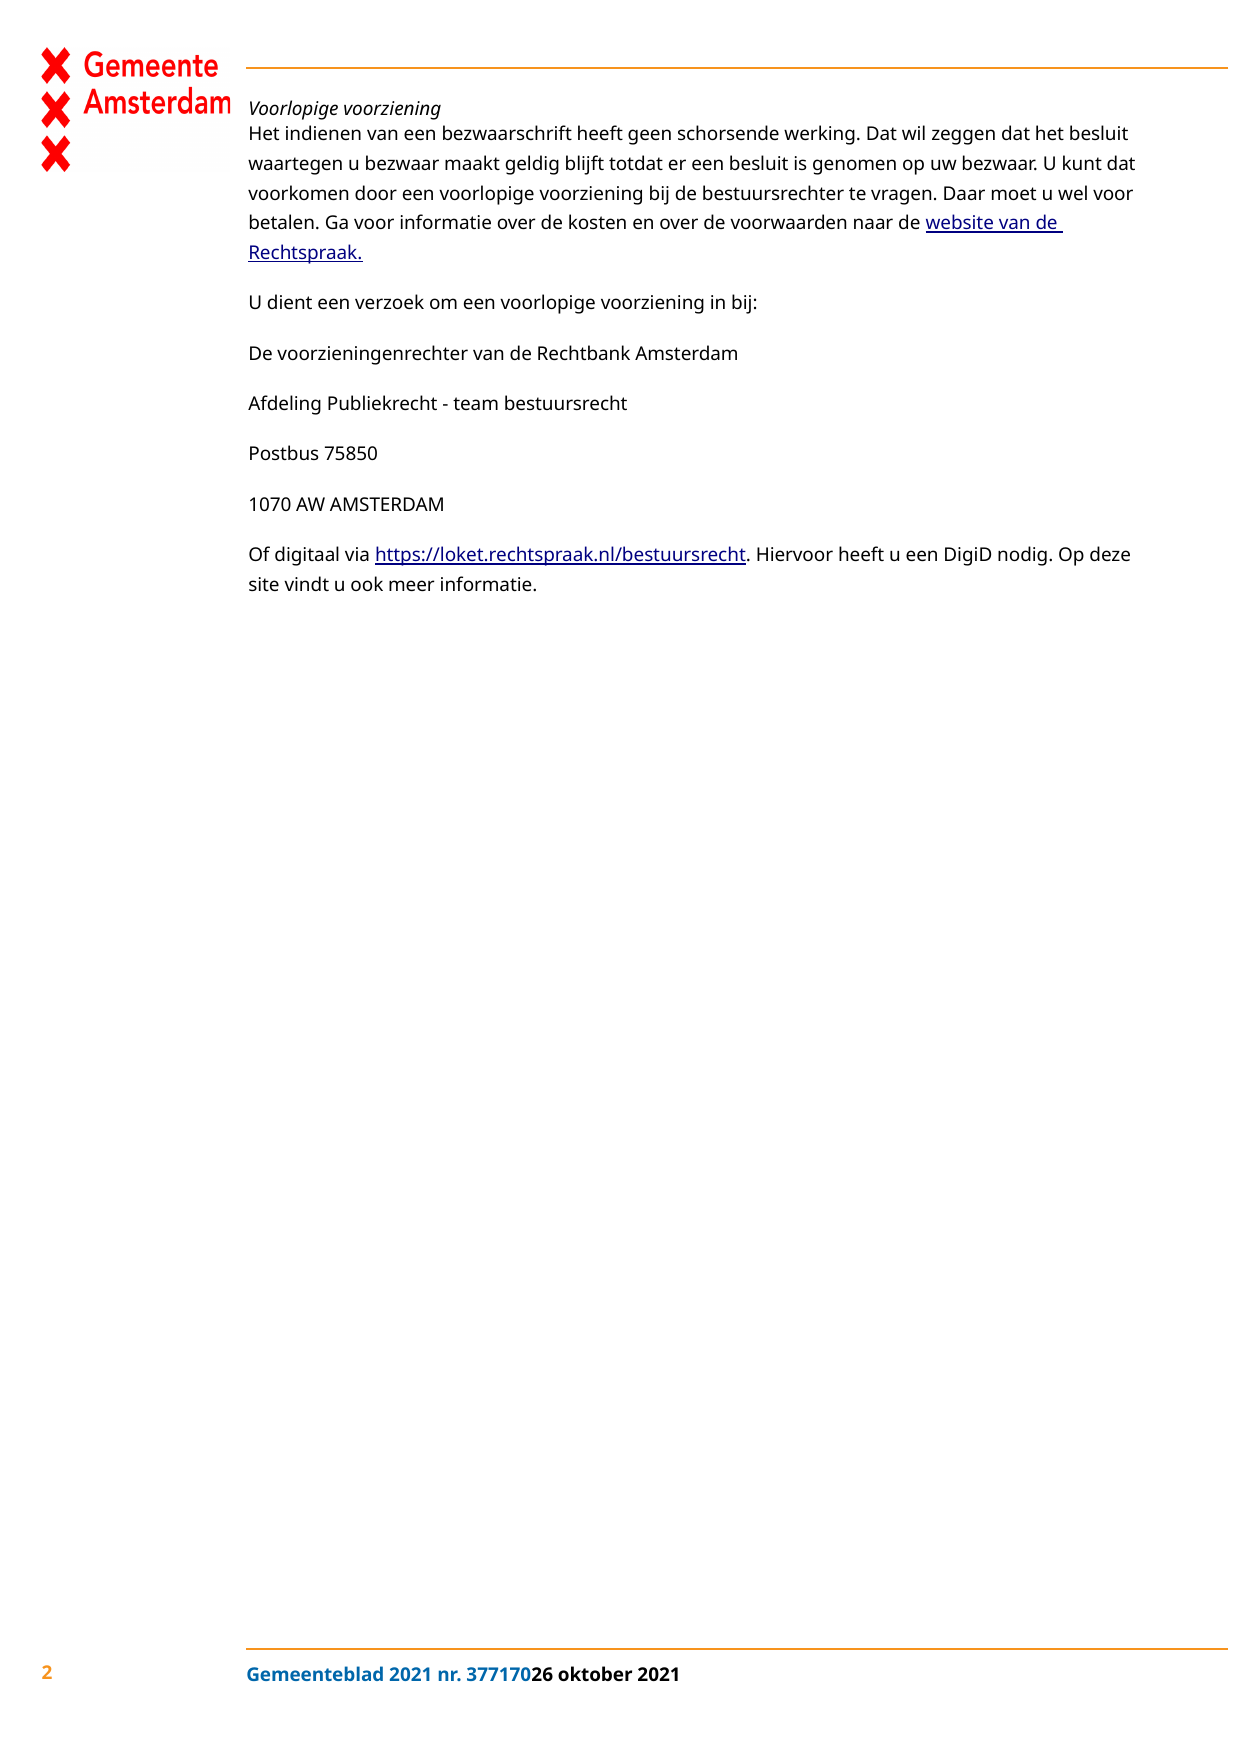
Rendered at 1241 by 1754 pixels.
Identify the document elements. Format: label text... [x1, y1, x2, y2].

text Afdeling Publiekrecht - team bestuursrecht [248, 390, 1152, 416]
text Voorlopige voorziening [248, 95, 1152, 121]
text 1070 AW AMSTERDAM [248, 491, 1152, 517]
text De voorzieningenrechter van de Rechtbank Amsterdam [248, 340, 1152, 365]
text Het indienen van een bezwaarschrift heeft geen schorsende werking. Dat wil zeggen dat het besluit waartegen u bezwaar maakt geldig blijft totdat er een besluit is genomen op uw bezwaar. U kunt dat voorkomen door een voorlopige voorziening bij de bestuursrechter te vragen. Daar moet u wel voor betalen. Ga voor informatie over de kosten en over de voorwaarden naar de website van de Rechtspraak. [248, 121, 1152, 264]
text U dient een verzoek om een voorlopige voorziening in bij: [248, 289, 1152, 315]
text Of digitaal via https://loket.rechtspraak.nl/bestuursrecht. Hiervoor heeft u een DigiD nodig. Op deze site vindt u ook meer informatie. [248, 541, 1152, 597]
picture [41, 47, 231, 172]
text Postbus 75850 [248, 441, 1152, 466]
